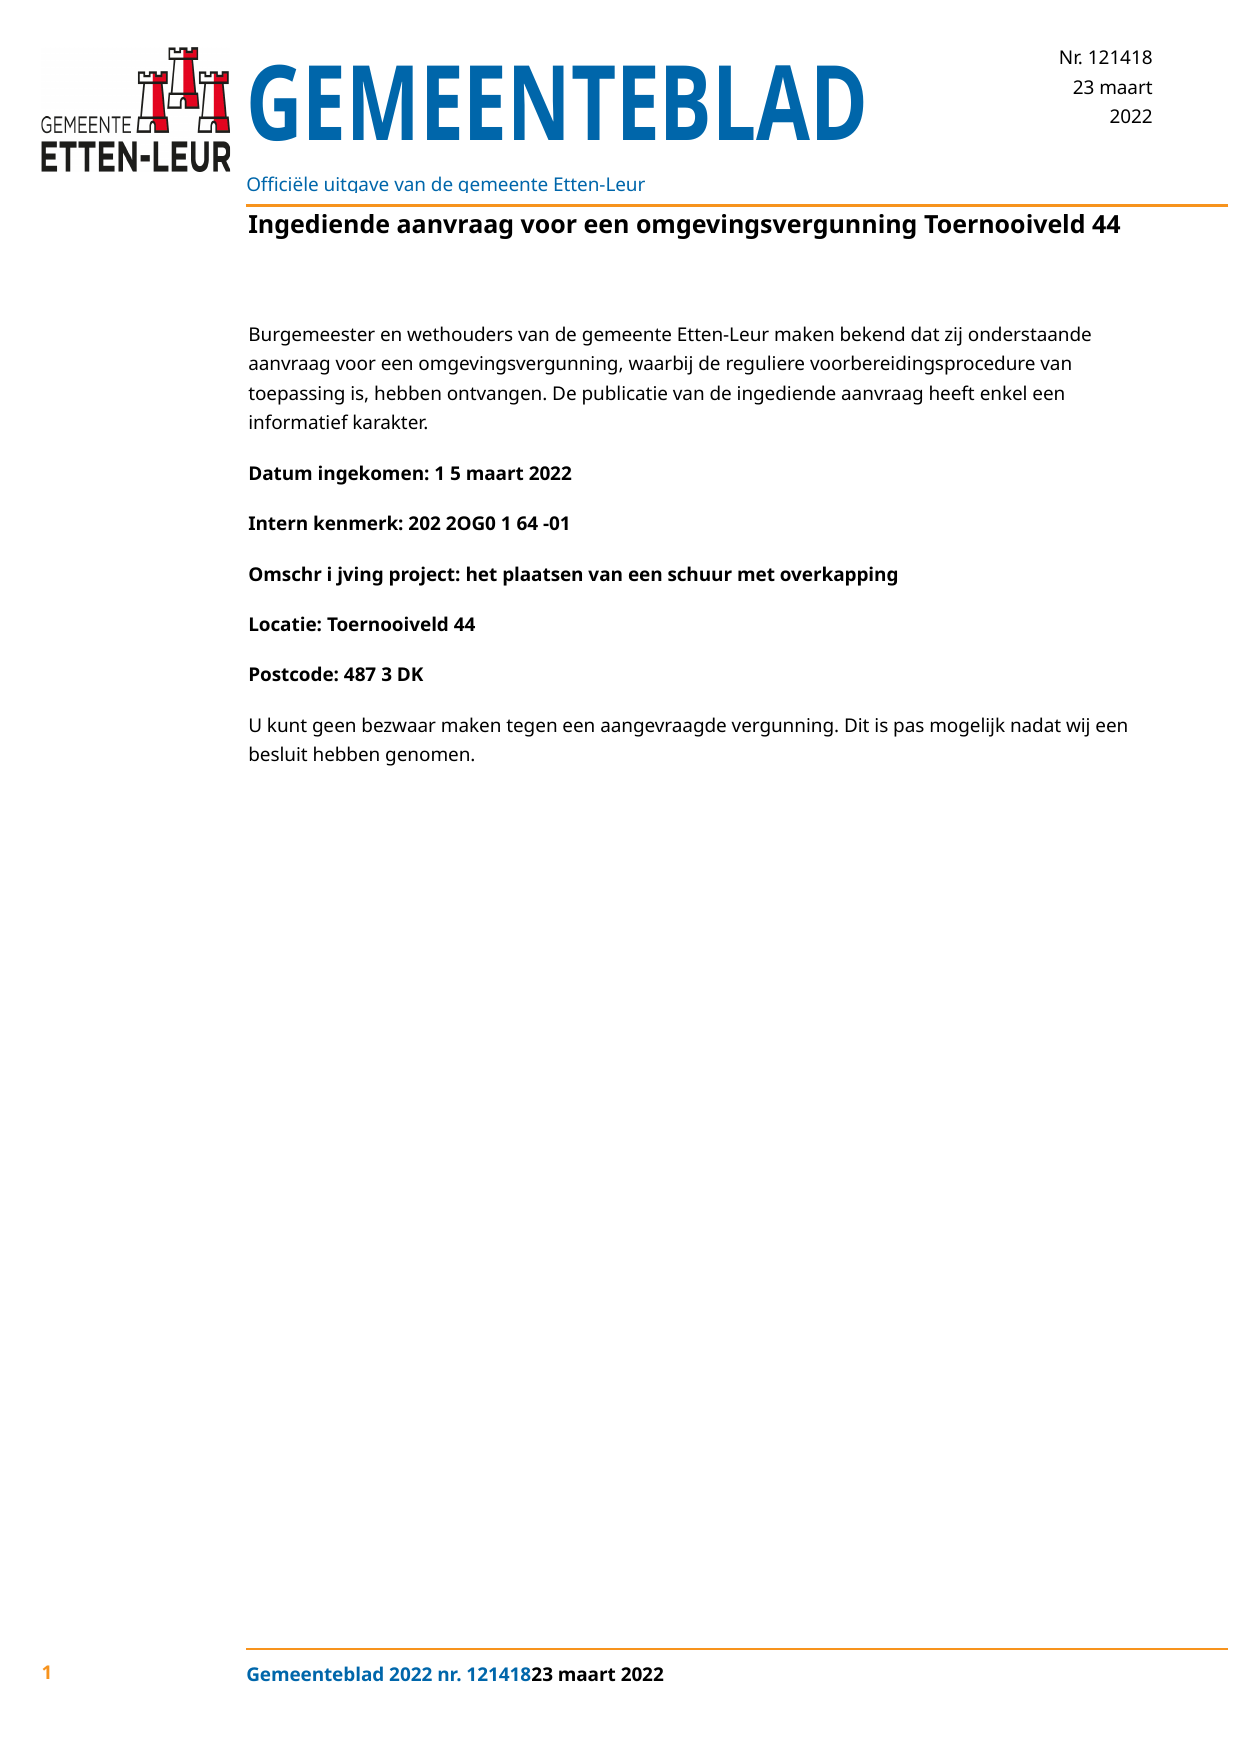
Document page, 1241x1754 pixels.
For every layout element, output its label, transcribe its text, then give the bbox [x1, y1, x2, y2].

text Omschr i jving project: het plaatsen van een schuur met overkapping [248, 561, 1152, 586]
text Burgemeester en wethouders van de gemeente Etten-Leur maken bekend dat zij onderstaande aanvraag voor een omgevingsvergunning, waarbij de reguliere voorbereidingsprocedure van toepassing is, hebben ontvangen. De publicatie van de ingediende aanvraag heeft enkel een informatief karakter. [248, 321, 1152, 435]
picture [41, 47, 231, 172]
text Ingediende aanvraag voor een omgevingsvergunning Toernooiveld 44 [248, 207, 1152, 241]
text Intern kenmerk: 202 2OG0 1 64 -01 [248, 510, 1152, 536]
text Locatie: Toernooiveld 44 [248, 611, 1152, 637]
text Datum ingekomen: 1 5 maart 2022 [248, 460, 1152, 486]
text Postcode: 487 3 DK [248, 662, 1152, 687]
text U kunt geen bezwaar maken tegen een aangevraagde vergunning. Dit is pas mogelijk nadat wij een besluit hebben genomen. [248, 712, 1152, 767]
